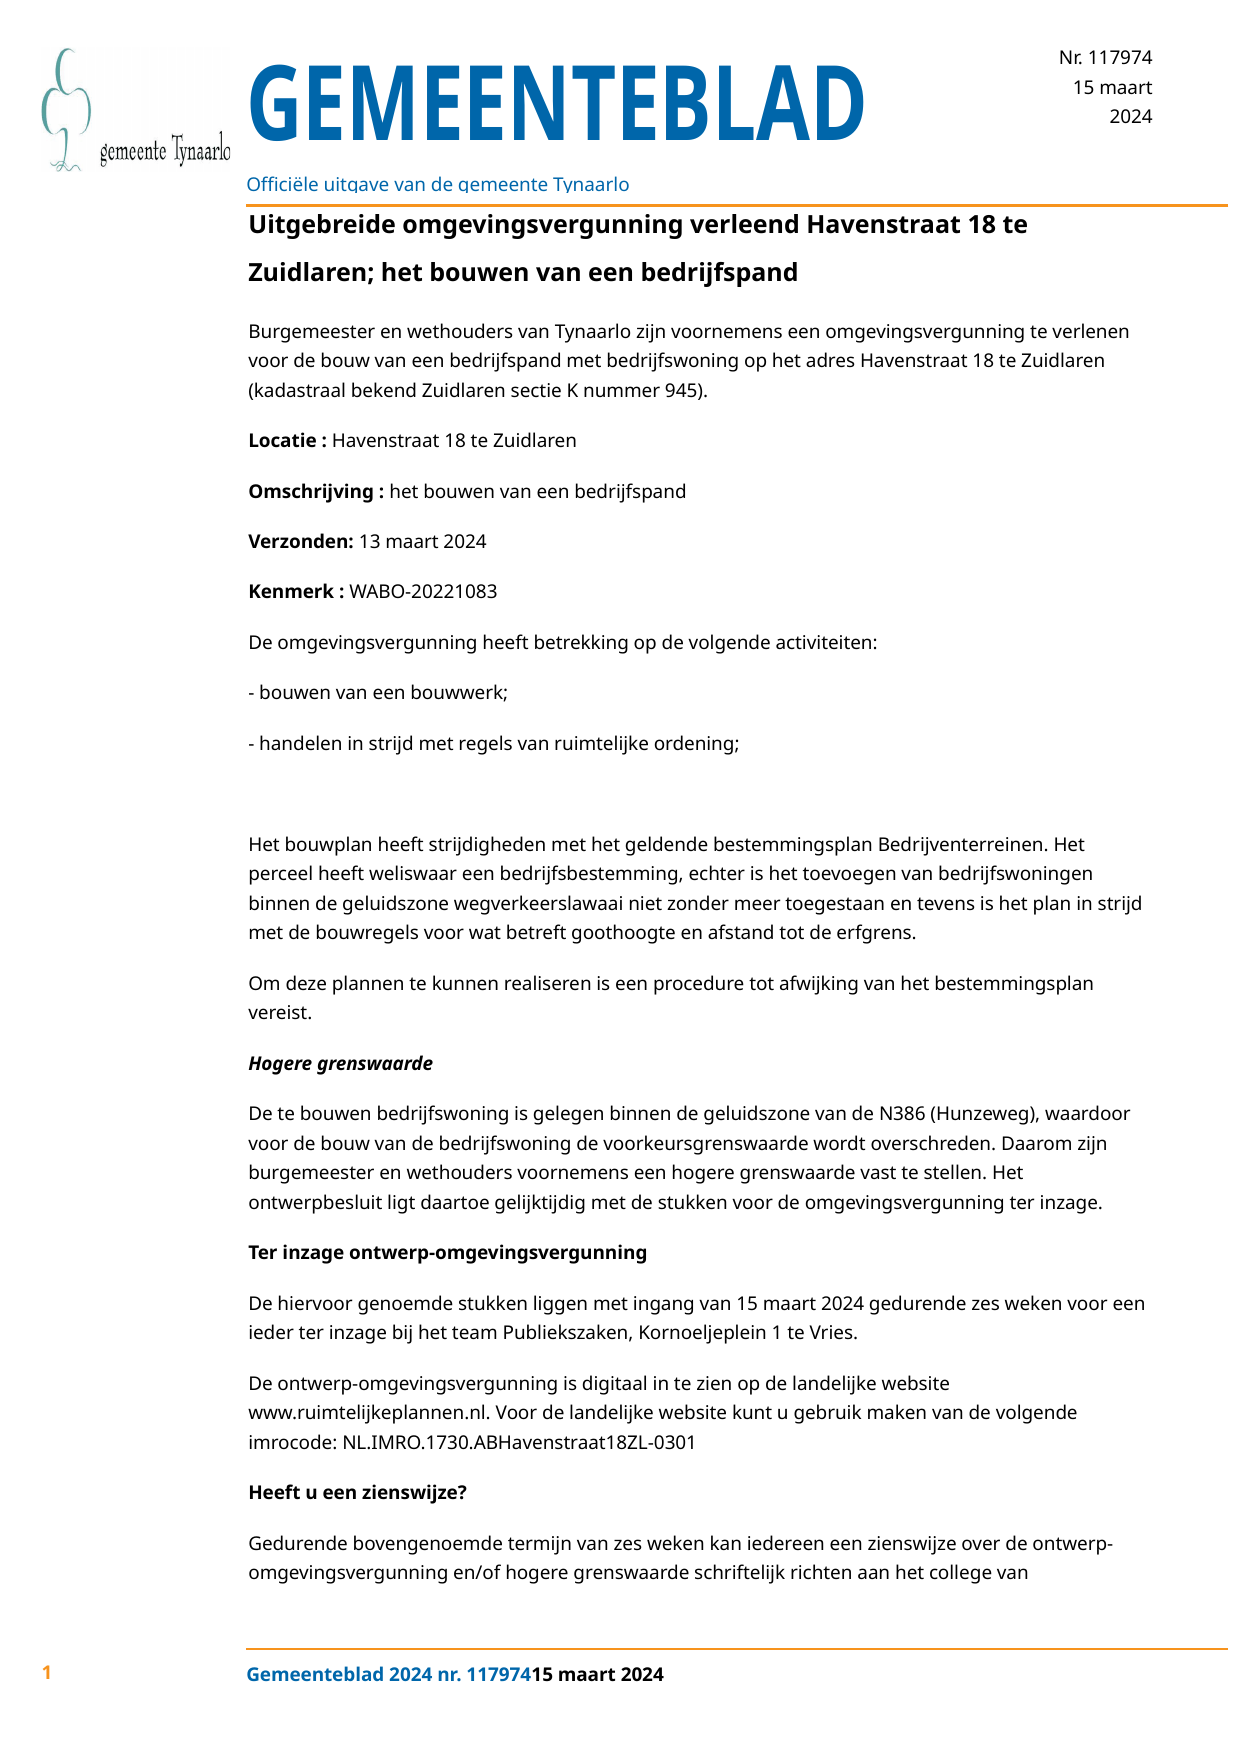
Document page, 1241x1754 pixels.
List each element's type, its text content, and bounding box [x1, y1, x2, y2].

text Burgemeester en wethouders van Tynaarlo zijn voornemens een omgevingsvergunning te verlenen voor de bouw van een bedrijfspand met bedrijfswoning op het adres Havenstraat 18 te Zuidlaren (kadastraal bekend Zuidlaren sectie K nummer 945). [248, 318, 1152, 403]
text Verzonden: 13 maart 2024 [248, 528, 1152, 554]
text Hogere grenswaarde [248, 1050, 1152, 1076]
text Het bouwplan heeft strijdigheden met het geldende bestemmingsplan Bedrijventerreinen. Het perceel heeft weliswaar een bedrijfsbestemming, echter is het toevoegen van bedrijfswoningen binnen de geluidszone wegverkeerslawaai niet zonder meer toegestaan en tevens is het plan in strijd met de bouwregels voor wat betreft goothoogte en afstand tot de erfgrens. [248, 831, 1152, 945]
text Gedurende bovengenoemde termijn van zes weken kan iedereen een zienswijze over de ontwerp-omgevingsvergunning en/of hogere grenswaarde schriftelijk richten aan het college van [248, 1530, 1152, 1585]
text - handelen in strijd met regels van ruimtelijke ordening; [248, 730, 1152, 756]
text - bouwen van een bouwwerk; [248, 679, 1152, 705]
text Ter inzage ontwerp-omgevingsvergunning [248, 1239, 1152, 1265]
text De hiervoor genoemde stukken liggen met ingang van 15 maart 2024 gedurende zes weken voor een ieder ter inzage bij het team Publiekszaken, Kornoeljeplein 1 te Vries. [248, 1290, 1152, 1345]
text Uitgebreide omgevingsvergunning verleend Havenstraat 18 te Zuidlaren; het bouwen van een bedrijfspand [248, 207, 1152, 288]
text Om deze plannen te kunnen realiseren is een procedure tot afwijking van het bestemmingsplan vereist. [248, 970, 1152, 1025]
text De te bouwen bedrijfswoning is gelegen binnen de geluidszone van de N386 (Hunzeweg), waardoor voor de bouw van de bedrijfswoning de voorkeursgrenswaarde wordt overschreden. Daarom zijn burgemeester en wethouders voornemens een hogere grenswaarde vast te stellen. Het ontwerpbesluit ligt daartoe gelijktijdig met de stukken voor de omgevingsvergunning ter inzage. [248, 1100, 1152, 1215]
picture [41, 47, 231, 172]
text Heeft u een zienswijze? [248, 1479, 1152, 1505]
text De ontwerp-omgevingsvergunning is digitaal in te zien op de landelijke website www.ruimtelijkeplannen.nl. Voor de landelijke website kunt u gebruik maken van de volgende imrocode: NL.IMRO.1730.ABHavenstraat18ZL-0301 [248, 1370, 1152, 1455]
text De omgevingsvergunning heeft betrekking op de volgende activiteiten: [248, 629, 1152, 655]
text Kenmerk : WABO-20221083 [248, 579, 1152, 604]
text Omschrijving : het bouwen van een bedrijfspand [248, 478, 1152, 504]
text Locatie : Havenstraat 18 te Zuidlaren [248, 427, 1152, 453]
